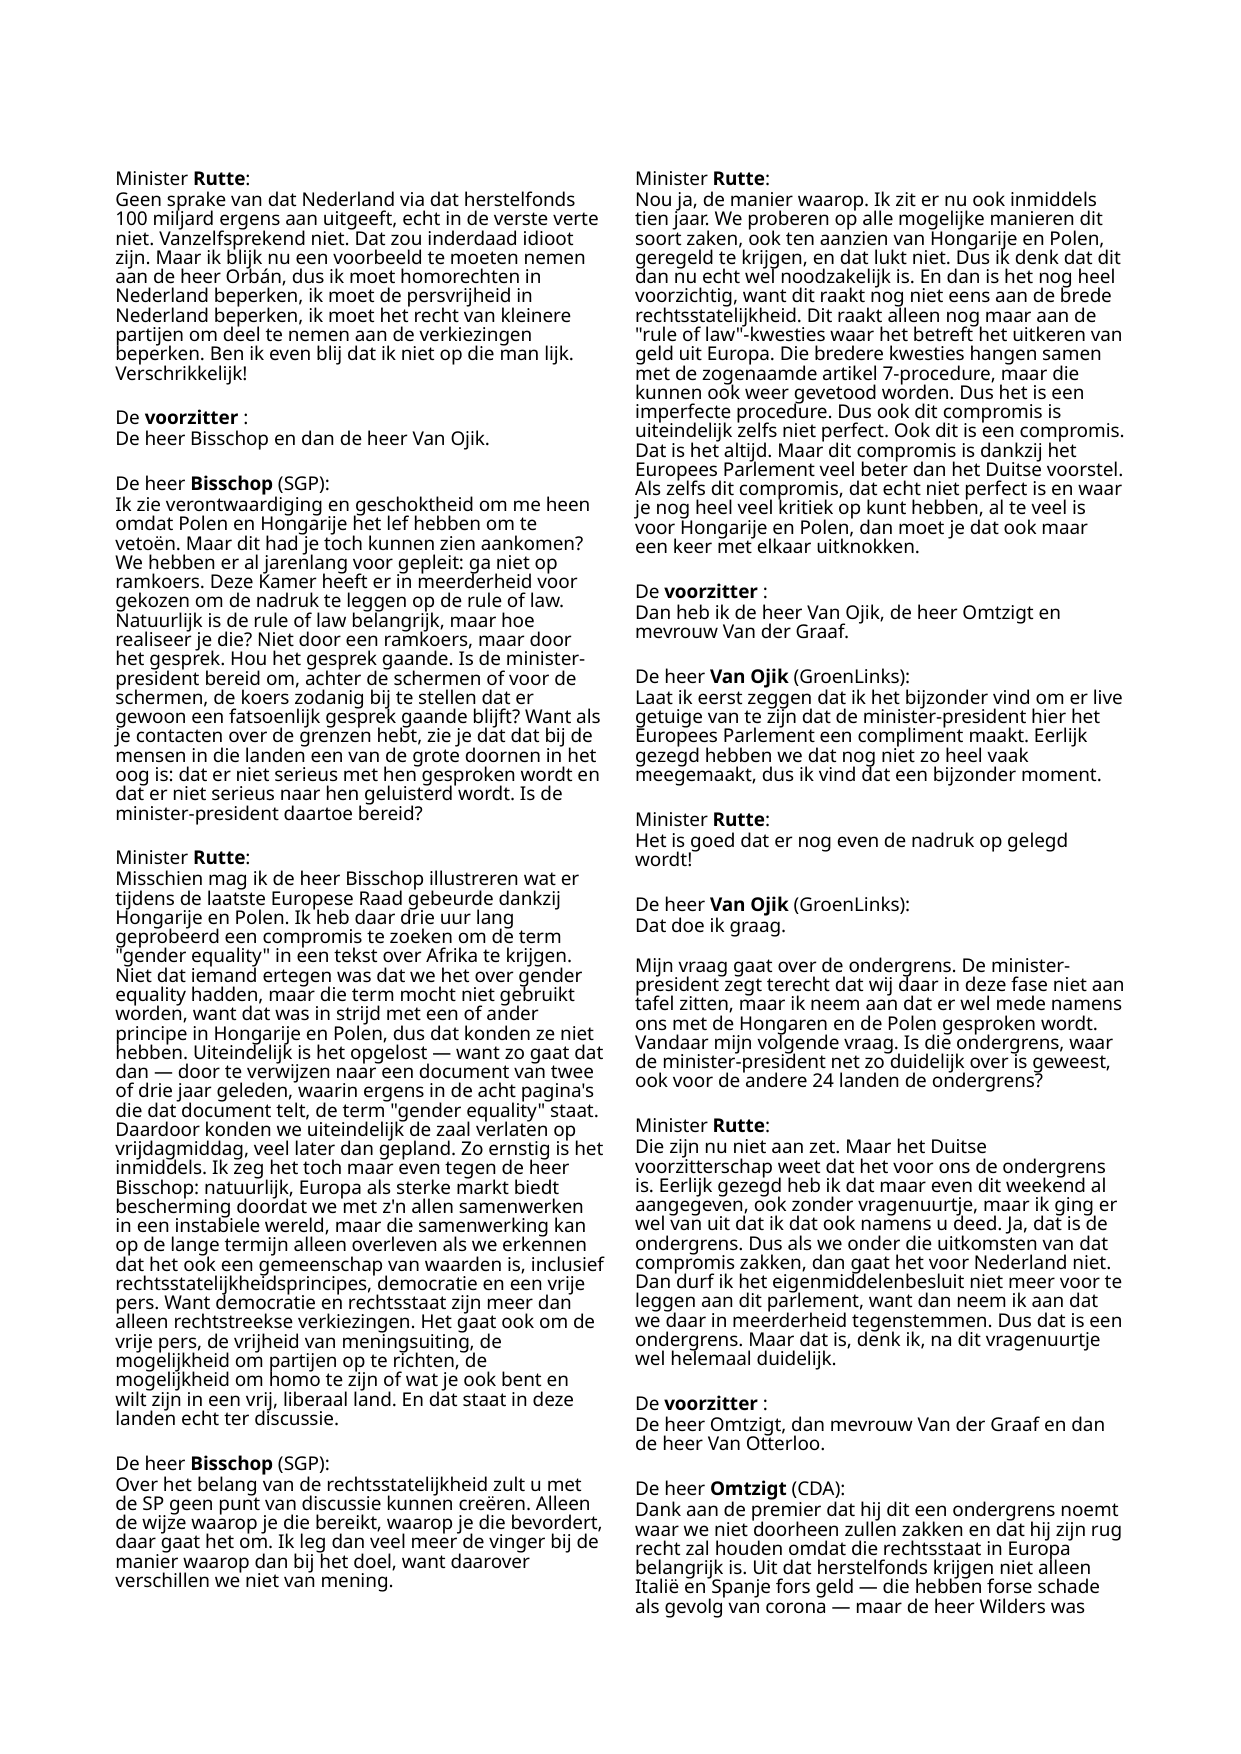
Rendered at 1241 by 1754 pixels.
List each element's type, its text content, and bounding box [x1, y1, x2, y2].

text De heer Van Ojik (GroenLinks): [635, 891, 1125, 917]
text Minister Rutte: [115, 844, 605, 870]
text Geen sprake van dat Nederland via dat herstelfonds 100 miljard ergens aan uitgeeft, echt in de verste verte niet. Vanzelfsprekend niet. Dat zou inderdaad idioot zijn. Maar ik blijk nu een voorbeeld te moeten nemen aan de heer Orbán, dus ik moet homorechten in Nederland beperken, ik moet de persvrijheid in Nederland beperken, ik moet het recht van kleinere partijen om deel te nemen aan de verkiezingen beperken. Ben ik even blij dat ik niet op die man lijk. Verschrikkelijk! [115, 191, 605, 384]
text Dank aan de premier dat hij dit een ondergrens noemt waar we niet doorheen zullen zakken en dat hij zijn rug recht zal houden omdat die rechtsstaat in Europa belangrijk is. Uit dat herstelfonds krijgen niet alleen Italië en Spanje fors geld — die hebben forse schade als gevolg van corona — maar de heer Wilders was [635, 1501, 1125, 1617]
text Minister Rutte: [635, 806, 1125, 832]
text Mijn vraag gaat over de ondergrens. De minister-president zegt terecht dat wij daar in deze fase niet aan tafel zitten, maar ik neem aan dat er wel mede namens ons met de Hongaren en de Polen gesproken wordt. Vandaar mijn volgende vraag. Is die ondergrens, waar de minister-president net zo duidelijk over is geweest, ook voor de andere 24 landen de ondergrens? [635, 957, 1125, 1092]
text Minister Rutte: [635, 165, 1125, 191]
text De voorzitter : [635, 1390, 1125, 1416]
text Die zijn nu niet aan zet. Maar het Duitse voorzitterschap weet dat het voor ons de ondergrens is. Eerlijk gezegd heb ik dat maar even dit weekend al aangegeven, ook zonder vragenuurtje, maar ik ging er wel van uit dat ik dat ook namens u deed. Ja, dat is de ondergrens. Dus als we onder die uitkomsten van dat compromis zakken, dan gaat het voor Nederland niet. Dan durf ik het eigenmiddelenbesluit niet meer voor te leggen aan dit parlement, want dan neem ik aan dat we daar in meerderheid tegenstemmen. Dus dat is een ondergrens. Maar dat is, denk ik, na dit vragenuurtje wel helemaal duidelijk. [635, 1138, 1125, 1369]
text Misschien mag ik de heer Bisschop illustreren wat er tijdens de laatste Europese Raad gebeurde dankzij Hongarije en Polen. Ik heb daar drie uur lang geprobeerd een compromis te zoeken om de term "gender equality" in een tekst over Afrika te krijgen. Niet dat iemand ertegen was dat we het over gender equality hadden, maar die term mocht niet gebruikt worden, want dat was in strijd met een of ander principe in Hongarije en Polen, dus dat konden ze niet hebben. Uiteindelijk is het opgelost — want zo gaat dat dan — door te verwijzen naar een document van twee of drie jaar geleden, waarin ergens in de acht pagina's die dat document telt, de term "gender equality" staat. Daardoor konden we uiteindelijk de zaal verlaten op vrijdagmiddag, veel later dan gepland. Zo ernstig is het inmiddels. Ik zeg het toch maar even tegen de heer Bisschop: natuurlijk, Europa als sterke markt biedt bescherming doordat we met z'n allen samenwerken in een instabiele wereld, maar die samenwerking kan op de lange termijn alleen overleven als we erkennen dat het ook een gemeenschap van waarden is, inclusief rechtsstatelijkheidsprincipes, democratie en een vrije pers. Want democratie en rechtsstaat zijn meer dan alleen rechtstreekse verkiezingen. Het gaat ook om de vrije pers, de vrijheid van meningsuiting, de mogelijkheid om partijen op te richten, de mogelijkheid om homo te zijn of wat je ook bent en wilt zijn in een vrij, liberaal land. En dat staat in deze landen echt ter discussie. [115, 870, 605, 1429]
text Minister Rutte: [115, 165, 605, 191]
text De heer Bisschop (SGP): [115, 470, 605, 496]
text Het is goed dat er nog even de nadruk op gelegd wordt! [635, 832, 1125, 870]
text De heer Van Ojik (GroenLinks): [635, 663, 1125, 689]
text Over het belang van de rechtsstatelijkheid zult u met de SP geen punt van discussie kunnen creëren. Alleen de wijze waarop je die bereikt, waarop je die bevordert, daar gaat het om. Ik leg dan veel meer de vinger bij de manier waarop dan bij het doel, want daarover verschillen we niet van mening. [115, 1476, 605, 1591]
text De heer Omtzigt, dan mevrouw Van der Graaf en dan de heer Van Otterloo. [635, 1416, 1125, 1455]
text De voorzitter : [635, 578, 1125, 604]
text De heer Bisschop en dan de heer Van Ojik. [115, 430, 605, 449]
text Laat ik eerst zeggen dat ik het bijzonder vind om er live getuige van te zijn dat de minister-president hier het Europees Parlement een compliment maakt. Eerlijk gezegd hebben we dat nog niet zo heel vaak meegemaakt, dus ik vind dat een bijzonder moment. [635, 689, 1125, 785]
text Minister Rutte: [635, 1113, 1125, 1138]
text Dat doe ik graag. [635, 917, 1125, 936]
text De voorzitter : [115, 404, 605, 430]
text De heer Omtzigt (CDA): [635, 1476, 1125, 1501]
text Ik zie verontwaardiging en geschoktheid om me heen omdat Polen en Hongarije het lef hebben om te vetoën. Maar dit had je toch kunnen zien aankomen? We hebben er al jarenlang voor gepleit: ga niet op ramkoers. Deze Kamer heeft er in meerderheid voor gekozen om de nadruk te leggen op de rule of law. Natuurlijk is de rule of law belangrijk, maar hoe realiseer je die? Niet door een ramkoers, maar door het gesprek. Hou het gesprek gaande. Is de minister-president bereid om, achter de schermen of voor de schermen, de koers zodanig bij te stellen dat er gewoon een fatsoenlijk gesprek gaande blijft? Want als je contacten over de grenzen hebt, zie je dat dat bij de mensen in die landen een van de grote doornen in het oog is: dat er niet serieus met hen gesproken wordt en dat er niet serieus naar hen geluisterd wordt. Is de minister-president daartoe bereid? [115, 496, 605, 824]
text Dan heb ik de heer Van Ojik, de heer Omtzigt en mevrouw Van der Graaf. [635, 604, 1125, 642]
text Nou ja, de manier waarop. Ik zit er nu ook inmiddels tien jaar. We proberen op alle mogelijke manieren dit soort zaken, ook ten aanzien van Hongarije en Polen, geregeld te krijgen, en dat lukt niet. Dus ik denk dat dit dan nu echt wel noodzakelijk is. En dan is het nog heel voorzichtig, want dit raakt nog niet eens aan de brede rechtsstatelijkheid. Dit raakt alleen nog maar aan de "rule of law"-kwesties waar het betreft het uitkeren van geld uit Europa. Die bredere kwesties hangen samen met de zogenaamde artikel 7-procedure, maar die kunnen ook weer gevetood worden. Dus het is een imperfecte procedure. Dus ook dit compromis is uiteindelijk zelfs niet perfect. Ook dit is een compromis. Dat is het altijd. Maar dit compromis is dankzij het Europees Parlement veel beter dan het Duitse voorstel. Als zelfs dit compromis, dat echt niet perfect is en waar je nog heel veel kritiek op kunt hebben, al te veel is voor Hongarije en Polen, dan moet je dat ook maar een keer met elkaar uitknokken. [635, 191, 1125, 557]
text De heer Bisschop (SGP): [115, 1450, 605, 1476]
